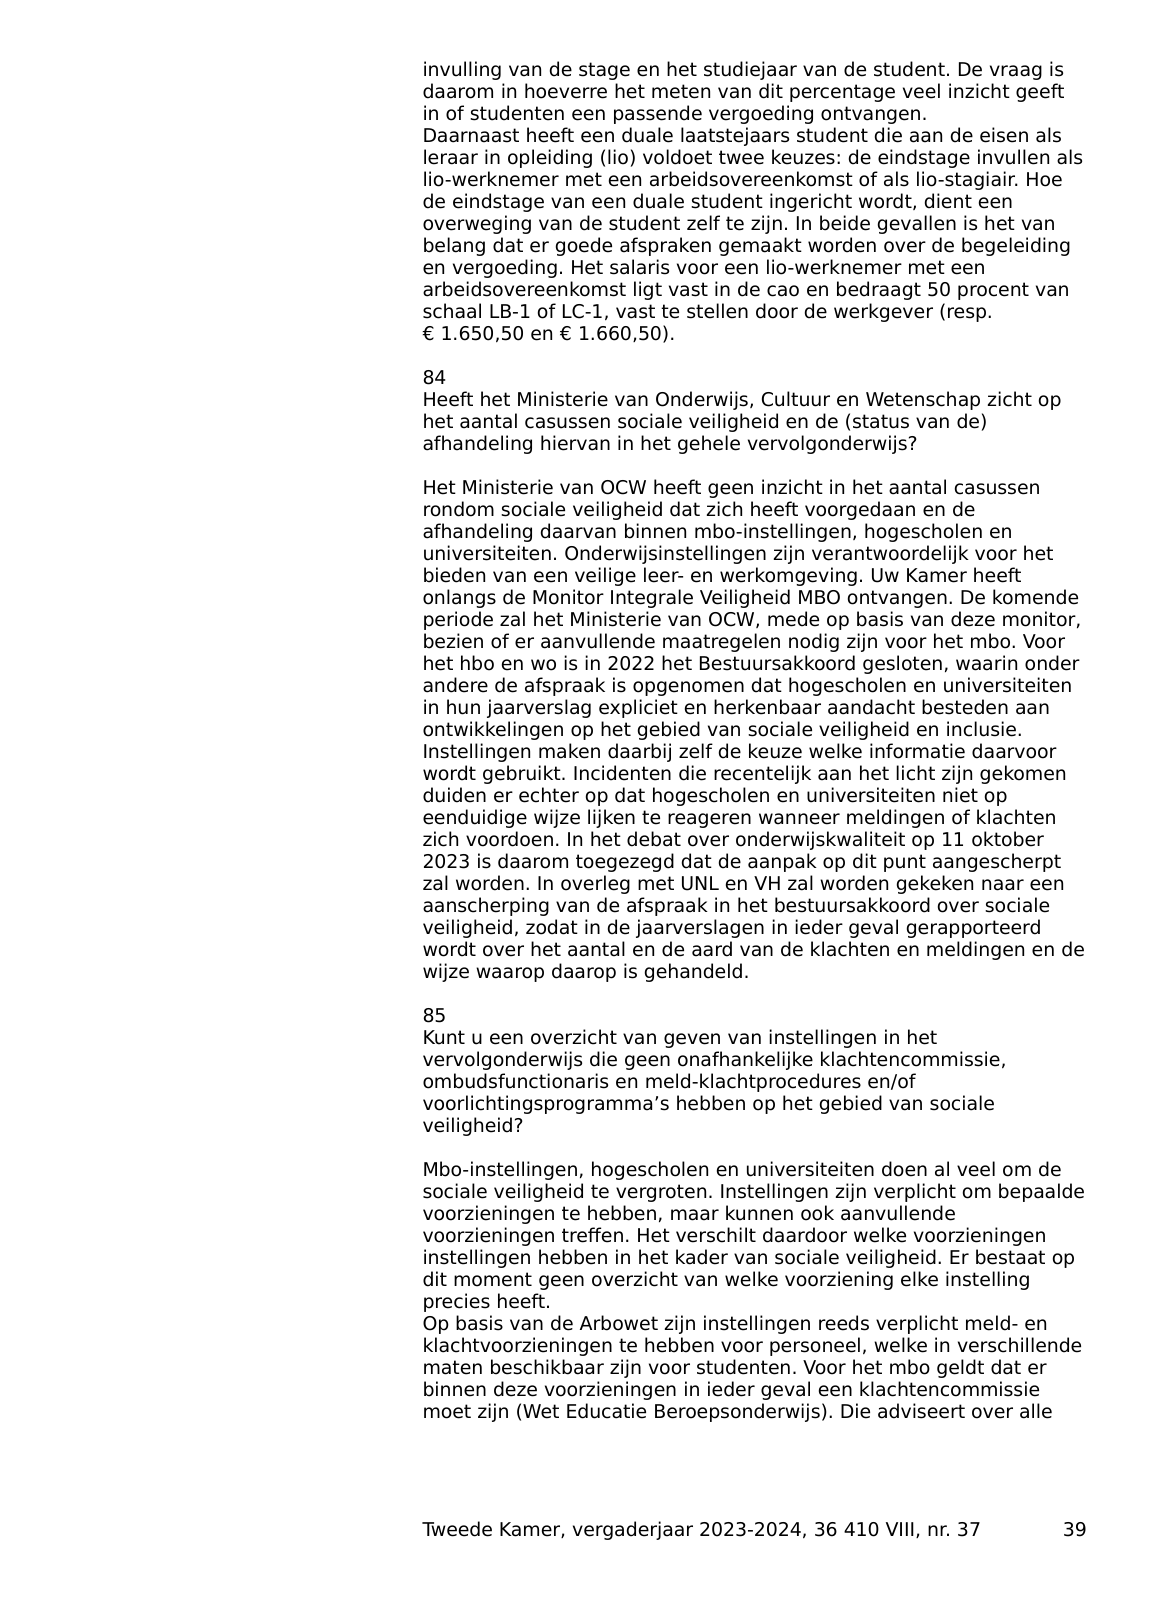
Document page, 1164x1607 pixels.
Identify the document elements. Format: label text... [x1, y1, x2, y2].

text Kunt u een overzicht van geven van instellingen in het vervolgonderwijs die geen onafhankelijke klachtencommissie, ombudsfunctionaris en meld-klachtprocedures en/of voorlichtingsprogramma’s hebben op het gebied van sociale veiligheid? [422, 1027, 1087, 1137]
text Heeft het Ministerie van Onderwijs, Cultuur en Wetenschap zicht op het aantal casussen sociale veiligheid en de (status van de) afhandeling hiervan in het gehele vervolgonderwijs? [422, 389, 1087, 455]
text invulling van de stage en het studiejaar van de student. De vraag is daarom in hoeverre het meten van dit percentage veel inzicht geeft in of studenten een passende vergoeding ontvangen. [422, 59, 1087, 125]
text Op basis van de Arbowet zijn instellingen reeds verplicht meld- en klachtvoorzieningen te hebben voor personeel, welke in verschillende maten beschikbaar zijn voor studenten. Voor het mbo geldt dat er binnen deze voorzieningen in ieder geval een klachtencommissie moet zijn (Wet Educatie Beroepsonderwijs). Die adviseert over alle [422, 1313, 1087, 1423]
text 84 [422, 367, 1087, 389]
text Daarnaast heeft een duale laatstejaars student die aan de eisen als leraar in opleiding (lio) voldoet twee keuzes: de eindstage invullen als lio-werknemer met een arbeidsovereenkomst of als lio-stagiair. Hoe de eindstage van een duale student ingericht wordt, dient een overweging van de student zelf te zijn. In beide gevallen is het van belang dat er goede afspraken gemaakt worden over de begeleiding en vergoeding. Het salaris voor een lio-werknemer met een arbeidsovereenkomst ligt vast in de cao en bedraagt 50 procent van schaal LB-1 of LC-1, vast te stellen door de werkgever (resp. € 1.650,50 en € 1.660,50). [422, 125, 1087, 345]
text Het Ministerie van OCW heeft geen inzicht in het aantal casussen rondom sociale veiligheid dat zich heeft voorgedaan en de afhandeling daarvan binnen mbo-instellingen, hogescholen en universiteiten. Onderwijsinstellingen zijn verantwoordelijk voor het bieden van een veilige leer- en werkomgeving. Uw Kamer heeft onlangs de Monitor Integrale Veiligheid MBO ontvangen. De komende periode zal het Ministerie van OCW, mede op basis van deze monitor, bezien of er aanvullende maatregelen nodig zijn voor het mbo. Voor het hbo en wo is in 2022 het Bestuursakkoord gesloten, waarin onder andere de afspraak is opgenomen dat hogescholen en universiteiten in hun jaarverslag expliciet en herkenbaar aandacht besteden aan ontwikkelingen op het gebied van sociale veiligheid en inclusie. Instellingen maken daarbij zelf de keuze welke informatie daarvoor wordt gebruikt. Incidenten die recentelijk aan het licht zijn gekomen duiden er echter op dat hogescholen en universiteiten niet op eenduidige wijze lijken te reageren wanneer meldingen of klachten zich voordoen. In het debat over onderwijskwaliteit op 11 oktober 2023 is daarom toegezegd dat de aanpak op dit punt aangescherpt zal worden. In overleg met UNL en VH zal worden gekeken naar een aanscherping van de afspraak in het bestuursakkoord over sociale veiligheid, zodat in de jaarverslagen in ieder geval gerapporteerd wordt over het aantal en de aard van de klachten en meldingen en de wijze waarop daarop is gehandeld. [422, 477, 1087, 983]
text Mbo-instellingen, hogescholen en universiteiten doen al veel om de sociale veiligheid te vergroten. Instellingen zijn verplicht om bepaalde voorzieningen te hebben, maar kunnen ook aanvullende voorzieningen treffen. Het verschilt daardoor welke voorzieningen instellingen hebben in het kader van sociale veiligheid. Er bestaat op dit moment geen overzicht van welke voorziening elke instelling precies heeft. [422, 1159, 1087, 1313]
text 85 [422, 1005, 1087, 1027]
